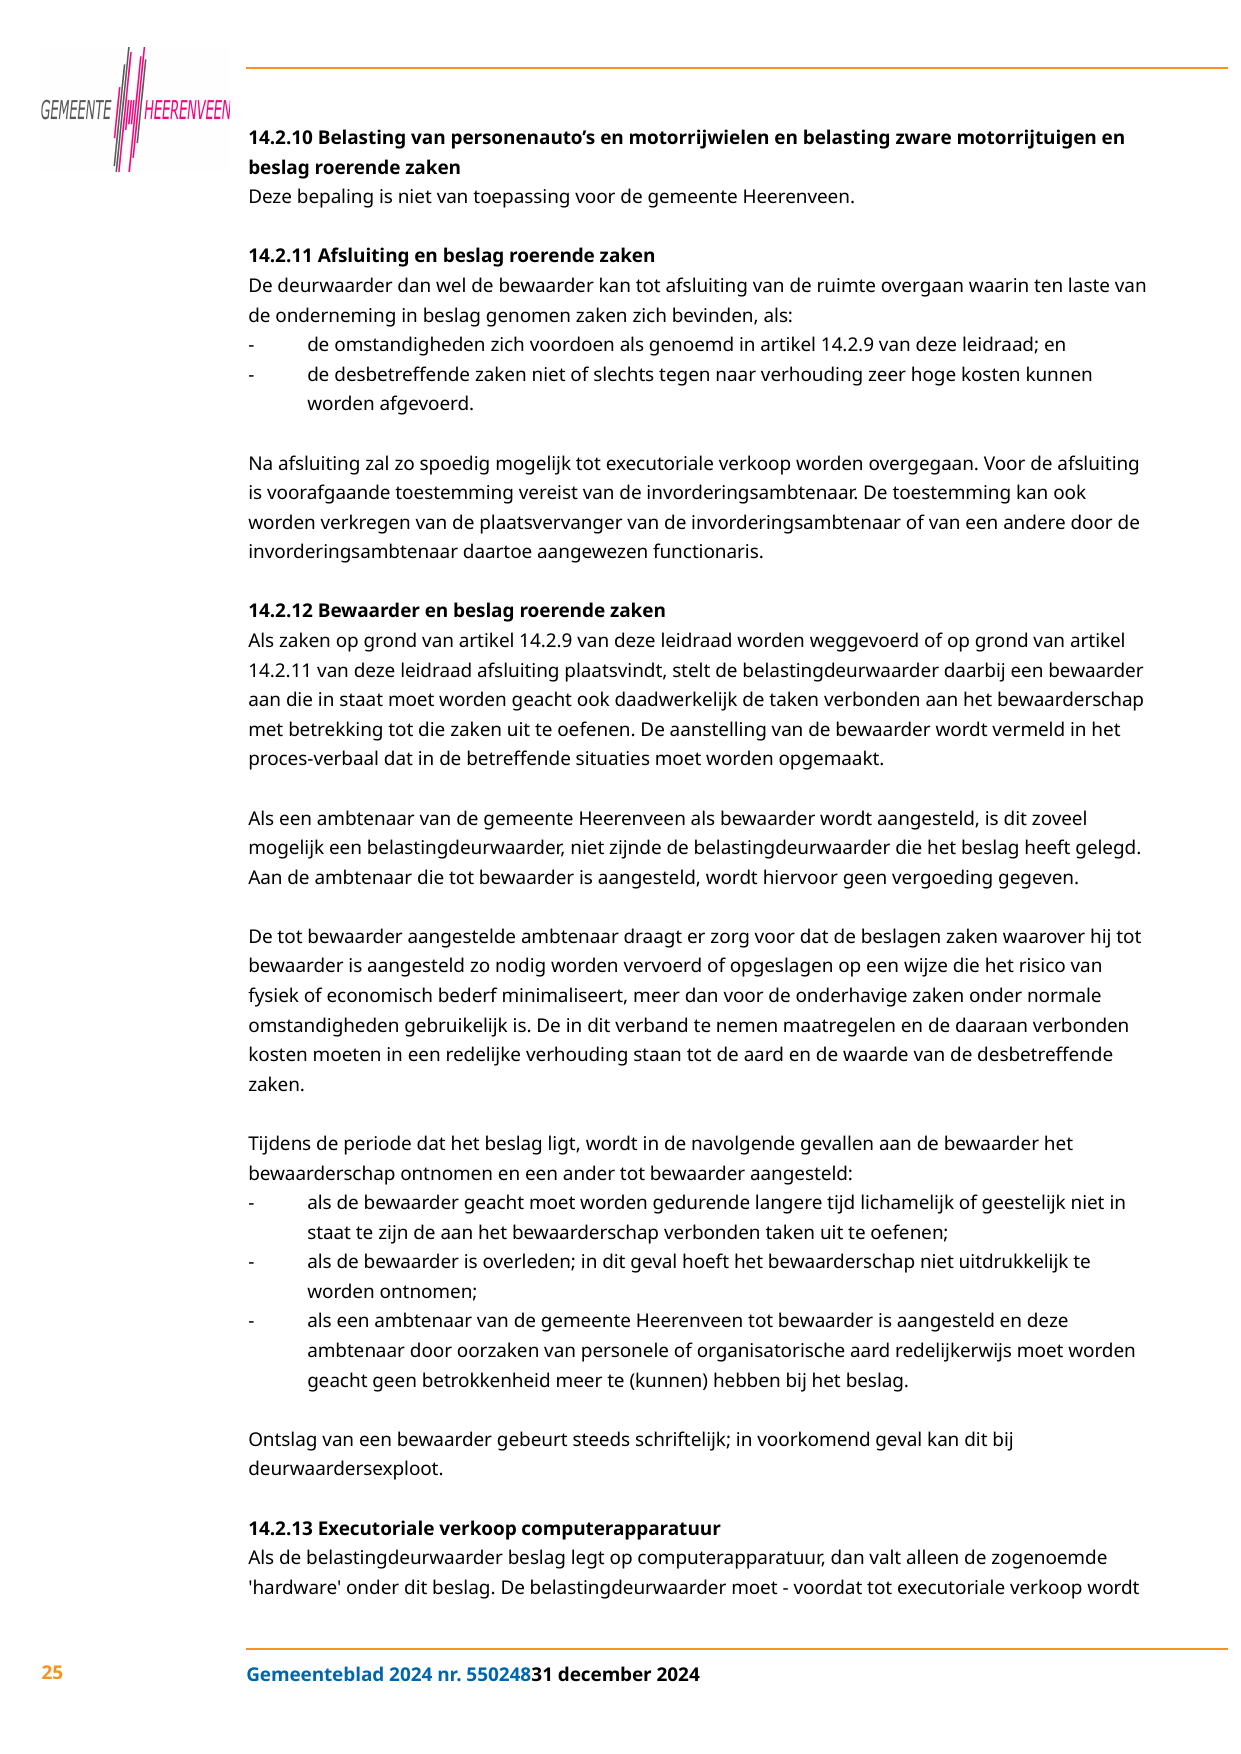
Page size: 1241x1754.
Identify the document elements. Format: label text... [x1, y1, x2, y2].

text Als zaken op grond van artikel 14.2.9 van deze leidraad worden weggevoerd of op grond van artikel 14.2.11 van deze leidraad afsluiting plaatsvindt, stelt de belastingdeurwaarder daarbij een bewaarder aan die in staat moet worden geacht ook daadwerkelijk de taken verbonden aan het bewaarderschap met betrekking tot die zaken uit te oefenen. De aanstelling van de bewaarder wordt vermeld in het proces-verbaal dat in de betreffende situaties moet worden opgemaakt. [248, 627, 1152, 771]
list de omstandigheden zich voordoen als genoemd in artikel 14.2.9 van deze leidraad; en [248, 331, 1152, 357]
text 14.2.10 Belasting van personenauto’s en motorrijwielen en belasting zware motorrijtuigen en beslag roerende zaken [248, 124, 1152, 180]
text De deurwaarder dan wel de bewaarder kan tot afsluiting van de ruimte overgaan waarin ten laste van de onderneming in beslag genomen zaken zich bevinden, als: [248, 272, 1152, 328]
list als een ambtenaar van de gemeente Heerenveen tot bewaarder is aangesteld en deze ambtenaar door oorzaken van personele of organisatorische aard redelijkerwijs moet worden geacht geen betrokkenheid meer te (kunnen) hebben bij het beslag. [248, 1308, 1152, 1393]
text Als de belastingdeurwaarder beslag legt op computerapparatuur, dan valt alleen de zogenoemde 'hardware' onder dit beslag. De belastingdeurwaarder moet - voordat tot executoriale verkoop wordt [248, 1544, 1152, 1600]
text 14.2.11 Afsluiting en beslag roerende zaken [248, 243, 1152, 268]
text 14.2.12 Bewaarder en beslag roerende zaken [248, 598, 1152, 623]
text De tot bewaarder aangestelde ambtenaar draagt er zorg voor dat de beslagen zaken waarover hij tot bewaarder is aangesteld zo nodig worden vervoerd of opgeslagen op een wijze die het risico van fysiek of economisch bederf minimaliseert, meer dan voor de onderhavige zaken onder normale omstandigheden gebruikelijk is. De in dit verband te nemen maatregelen en de daaraan verbonden kosten moeten in een redelijke verhouding staan tot de aard en de waarde van de desbetreffende zaken. [248, 923, 1152, 1097]
text Als een ambtenaar van de gemeente Heerenveen als bewaarder wordt aangesteld, is dit zoveel mogelijk een belastingdeurwaarder, niet zijnde de belastingdeurwaarder die het beslag heeft gelegd. Aan de ambtenaar die tot bewaarder is aangesteld, wordt hiervoor geen vergoeding gegeven. [248, 805, 1152, 890]
list als de bewaarder is overleden; in dit geval hoeft het bewaarderschap niet uitdrukkelijk te worden ontnomen; [248, 1248, 1152, 1304]
text Tijdens de periode dat het beslag ligt, wordt in de navolgende gevallen aan de bewaarder het bewaarderschap ontnomen en een ander tot bewaarder aangesteld: [248, 1130, 1152, 1186]
text Ontslag van een bewaarder gebeurt steeds schriftelijk; in voorkomend geval kan dit bij deurwaardersexploot. [248, 1426, 1152, 1481]
picture [41, 47, 231, 172]
list als de bewaarder geacht moet worden gedurende langere tijd lichamelijk of geestelijk niet in staat te zijn de aan het bewaarderschap verbonden taken uit te oefenen; [248, 1189, 1152, 1245]
text Deze bepaling is niet van toepassing voor de gemeente Heerenveen. [248, 183, 1152, 209]
text 14.2.13 Executoriale verkoop computerapparatuur [248, 1515, 1152, 1541]
list de desbetreffende zaken niet of slechts tegen naar verhouding zeer hoge kosten kunnen worden afgevoerd. [248, 361, 1152, 416]
text Na afsluiting zal zo spoedig mogelijk tot executoriale verkoop worden overgegaan. Voor de afsluiting is voorafgaande toestemming vereist van de invorderingsambtenaar. De toestemming kan ook worden verkregen van de plaatsvervanger van de invorderingsambtenaar of van een andere door de invorderingsambtenaar daartoe aangewezen functionaris. [248, 450, 1152, 564]
